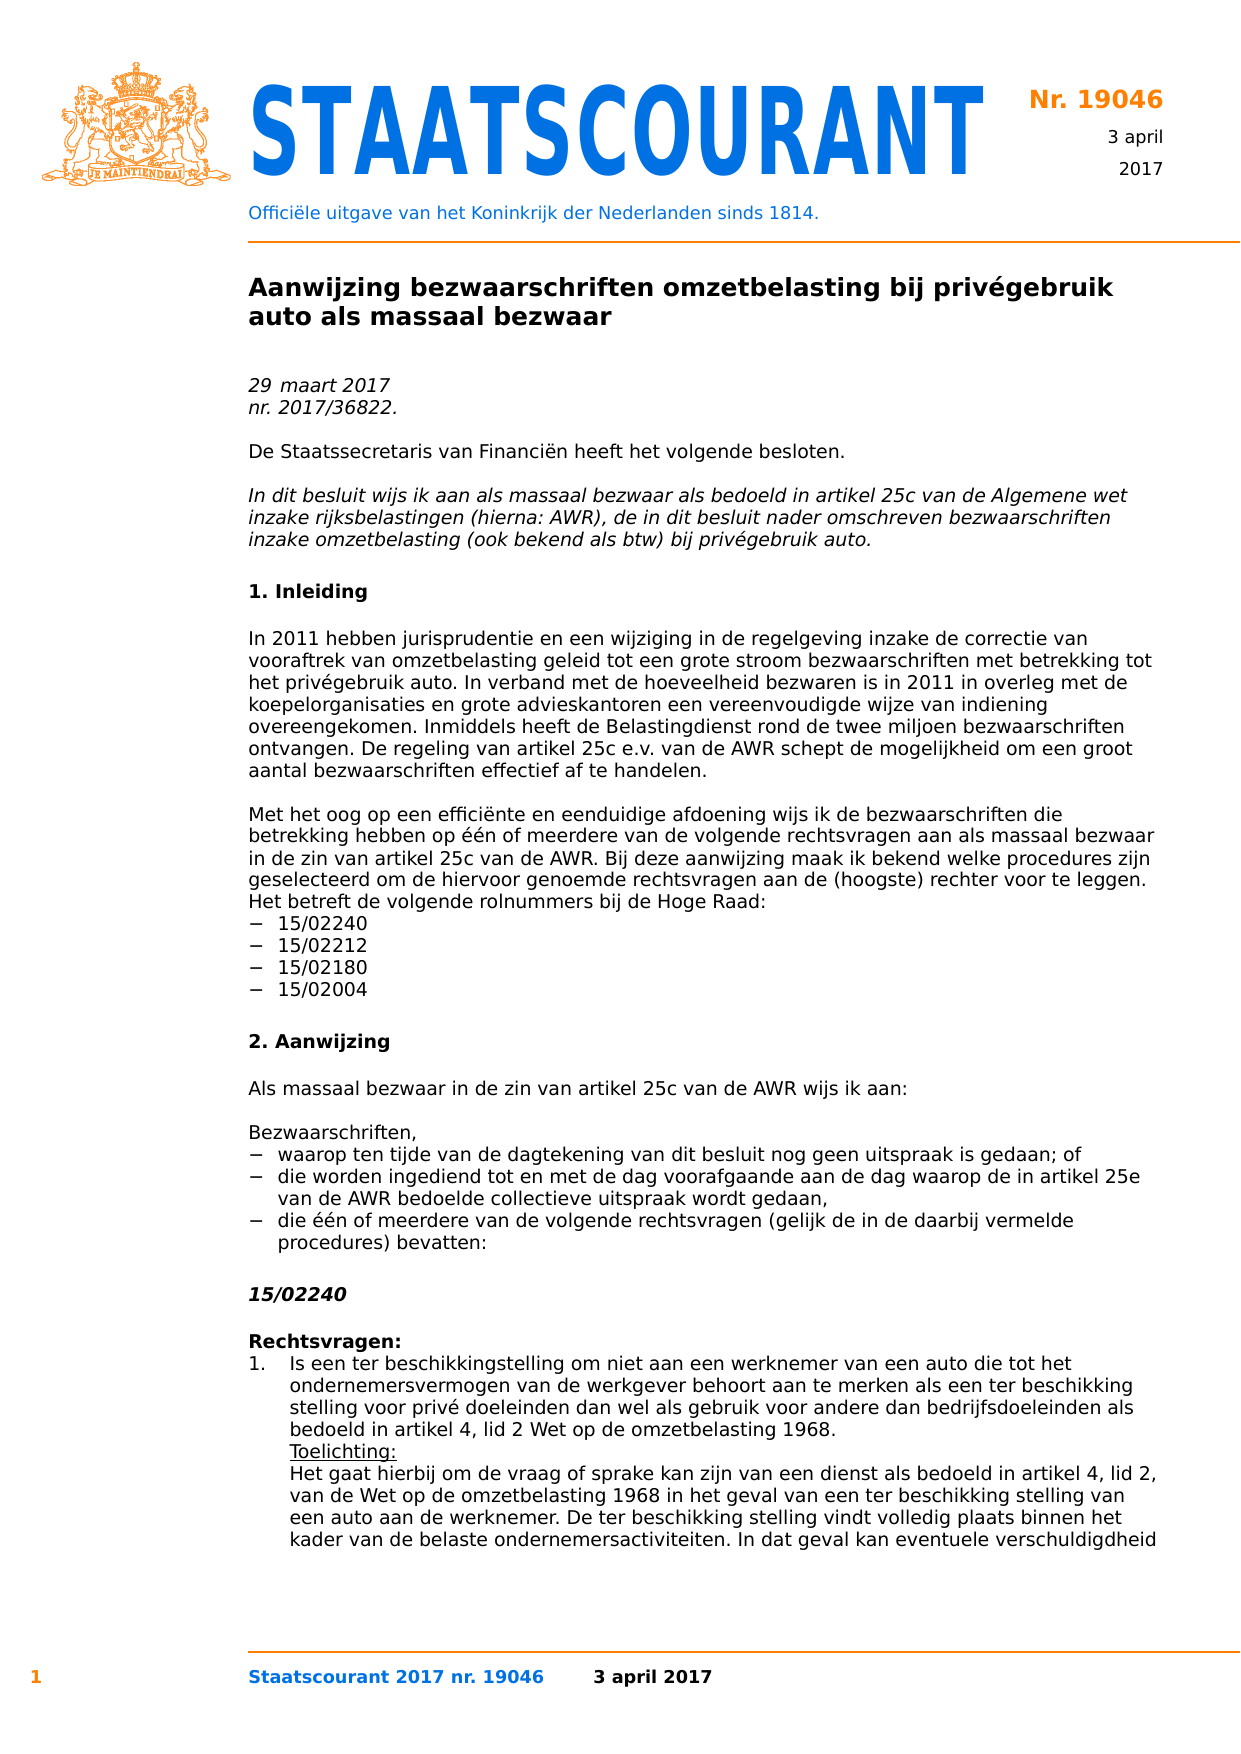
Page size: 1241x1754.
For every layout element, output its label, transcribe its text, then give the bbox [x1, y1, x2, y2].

subtitle Aanwijzing bezwaarschriften omzetbelasting bij privégebruik auto als massaal bezwaar [248, 273, 1163, 331]
subtitle 2. Aanwijzing [248, 1031, 1163, 1053]
text − 15/02240 [248, 913, 1163, 935]
text − 15/02180 [248, 957, 1163, 979]
text De Staatssecretaris van Financiën heeft het volgende besloten. [248, 441, 1163, 463]
table_header Nr. 19046 [998, 62, 1240, 121]
text In dit besluit wijs ik aan als massaal bezwaar als bedoeld in artikel 25c van de Algemene wet inzake rijksbelastingen (hierna: AWR), de in dit besluit nader omschreven bezwaarschriften inzake omzetbelasting (ook bekend als btw) bij privégebruik auto. [248, 485, 1163, 551]
table_header STAATSCOURANT [248, 62, 998, 203]
text Rechtsvragen: [248, 1331, 1163, 1353]
text Met het oog op een efficiënte en eenduidige afdoening wijs ik de bezwaarschriften die betrekking hebben op één of meerdere van de volgende rechtsvragen aan als massaal bezwaar in de zin van artikel 25c van de AWR. Bij deze aanwijzing maak ik bekend welke procedures zijn geselecteerd om de hiervoor genoemde rechtsvragen aan de (hoogste) rechter voor te leggen. Het betreft de volgende rolnummers bij de Hoge Raad: [248, 803, 1163, 913]
subtitle 1. Inleiding [248, 581, 1163, 603]
text In 2011 hebben jurisprudentie en een wijziging in de regelgeving inzake de correctie van vooraftrek van omzetbelasting geleid tot een grote stroom bezwaarschriften met betrekking tot het privégebruik auto. In verband met de hoeveelheid bezwaren is in 2011 in overleg met de koepelorganisaties en grote advieskantoren een vereenvoudigde wijze van indiening overeengekomen. Inmiddels heeft de Belastingdienst rond de twee miljoen bezwaarschriften ontvangen. De regeling van artikel 25c e.v. van de AWR schept de mogelijkheid om een groot aantal bezwaarschriften effectief af te handelen. [248, 628, 1163, 782]
table_cell Officiële uitgave van het Koninkrijk der Nederlanden sinds 1814. [248, 203, 1240, 241]
table_cell 2017 [998, 153, 1240, 203]
subtitle 15/02240 [248, 1284, 1163, 1306]
text 29 maart 2017 [248, 375, 1163, 397]
text Als massaal bezwaar in de zin van artikel 25c van de AWR wijs ik aan: [248, 1078, 1163, 1100]
text nr. 2017/36822. [248, 397, 1163, 419]
picture [41, 62, 231, 186]
text − 15/02212 [248, 935, 1163, 957]
text − waarop ten tijde van de dagtekening van dit besluit nog geen uitspraak is gedaan; of [248, 1144, 1163, 1166]
text 1. Is een ter beschikkingstelling om niet aan een werknemer van een auto die tot het ondernemersvermogen van de werkgever behoort aan te merken als een ter beschikking stelling voor privé doeleinden dan wel als gebruik voor andere dan bedrijfsdoeleinden als bedoeld in artikel 4, lid 2 Wet op de omzetbelasting 1968. [248, 1353, 1163, 1441]
text Het gaat hierbij om de vraag of sprake kan zijn van een dienst als bedoeld in artikel 4, lid 2, van de Wet op de omzetbelasting 1968 in het geval van een ter beschikking stelling van een auto aan de werknemer. De ter beschikking stelling vindt volledig plaats binnen het kader van de belaste ondernemersactiviteiten. In dat geval kan eventuele verschuldigdheid [289, 1463, 1163, 1551]
table_header [25, 62, 248, 241]
text − die één of meerdere van de volgende rechtsvragen (gelijk de in de daarbij vermelde procedures) bevatten: [248, 1210, 1163, 1254]
table_cell 3 april [998, 121, 1240, 153]
text Toelichting: [289, 1441, 1163, 1463]
text Bezwaarschriften, [248, 1122, 1163, 1144]
text − die worden ingediend tot en met de dag voorafgaande aan de dag waarop de in artikel 25e van de AWR bedoelde collectieve uitspraak wordt gedaan, [248, 1166, 1163, 1210]
text − 15/02004 [248, 979, 1163, 1001]
